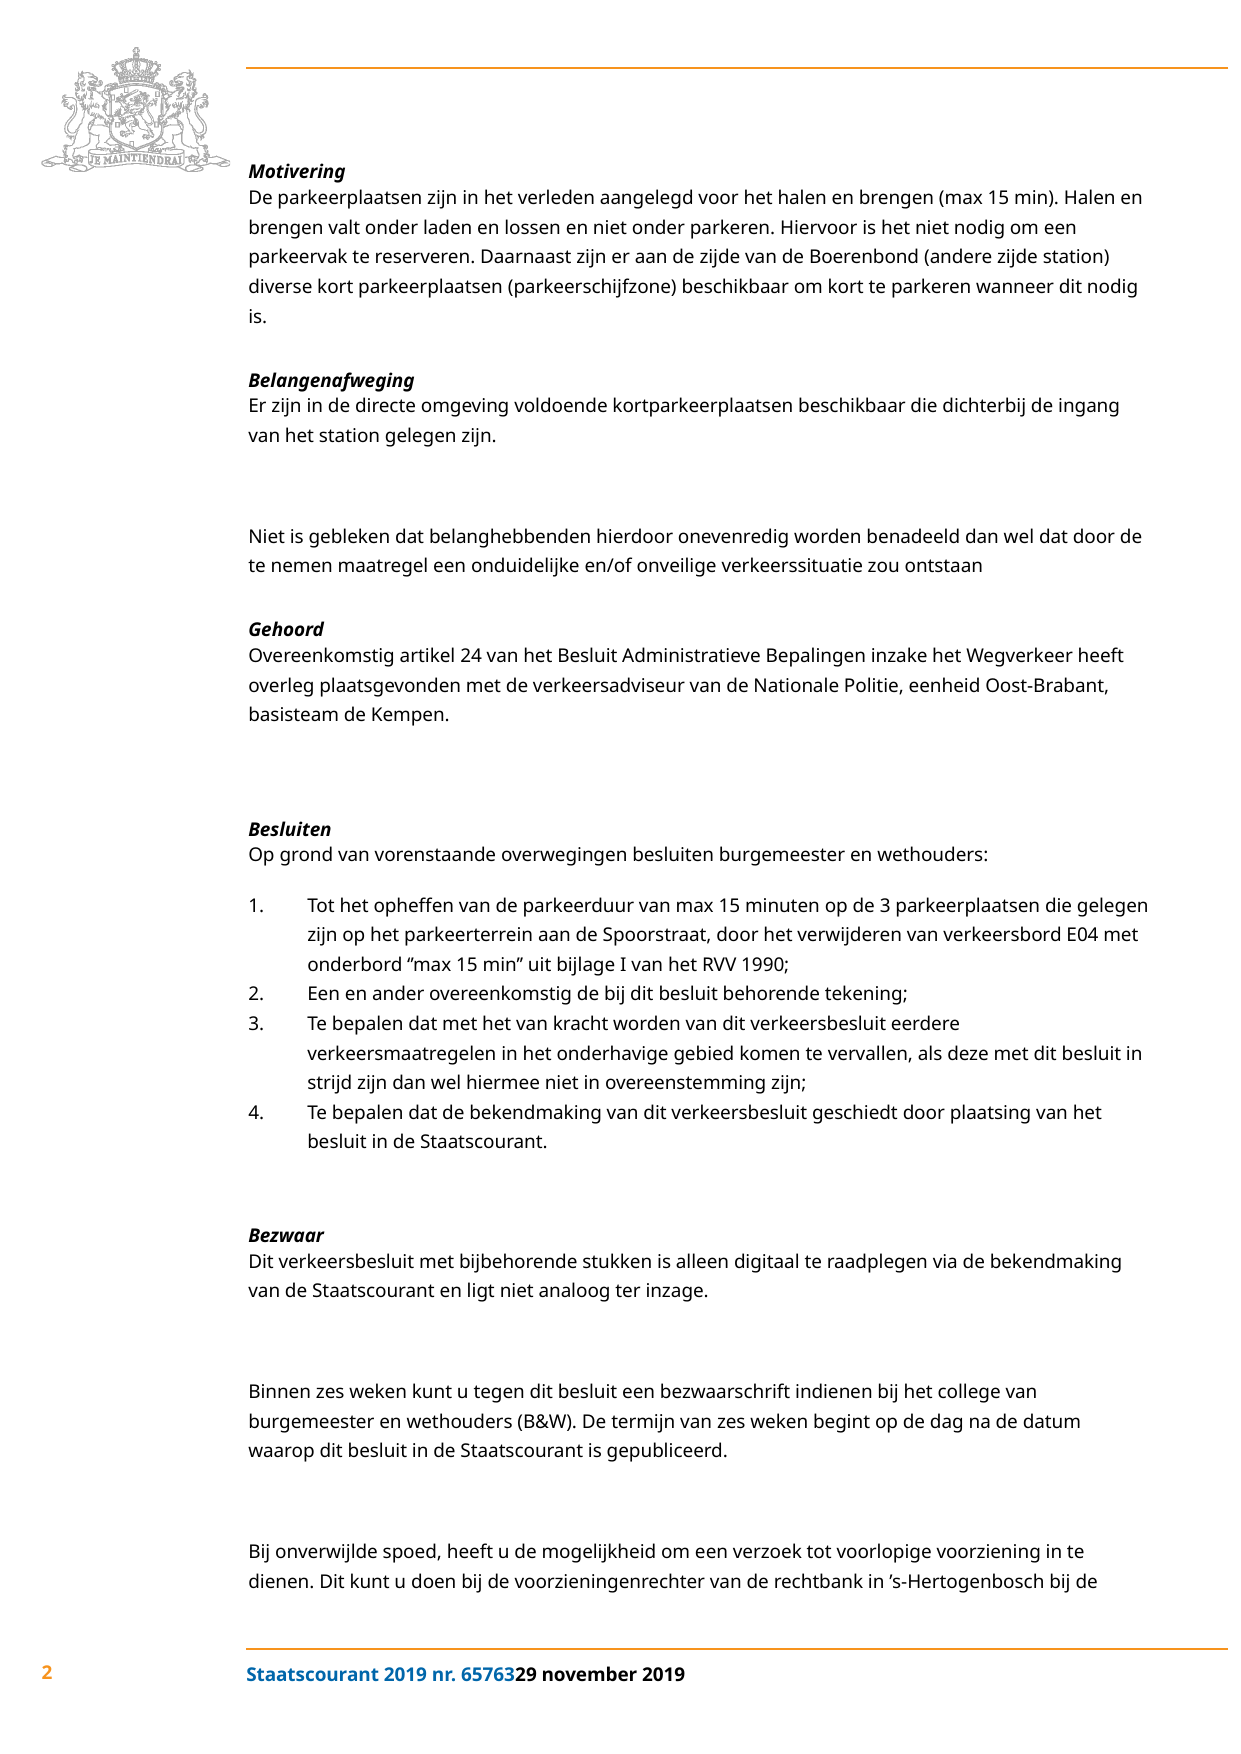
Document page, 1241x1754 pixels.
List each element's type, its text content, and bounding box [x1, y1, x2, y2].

text Besluiten [248, 816, 1152, 841]
list Een en ander overeenkomstig de bij dit besluit behorende tekening; [248, 981, 1152, 1006]
text Gehoord [248, 616, 1152, 642]
text Bezwaar [248, 1222, 1152, 1248]
text De parkeerplaatsen zijn in het verleden aangelegd voor het halen en brengen (max 15 min). Halen en brengen valt onder laden en lossen en niet onder parkeren. Hiervoor is het niet nodig om een parkeervak te reserveren. Daarnaast zijn er aan de zijde van de Boerenbond (andere zijde station) diverse kort parkeerplaatsen (parkeerschijfzone) beschikbaar om kort te parkeren wanneer dit nodig is. [248, 184, 1152, 328]
text Binnen zes weken kunt u tegen dit besluit een bezwaarschrift indienen bij het college van burgemeester en wethouders (B&W). De termijn van zes weken begint op de dag na de datum waarop dit besluit in de Staatscourant is gepubliceerd. [248, 1378, 1152, 1463]
text Motivering [248, 159, 1152, 184]
text Bij onverwijlde spoed, heeft u de mogelijkheid om een verzoek tot voorlopige voorziening in te dienen. Dit kunt u doen bij de voorzieningenrechter van de rechtbank in ’s-Hertogenbosch bij de [248, 1538, 1152, 1593]
text Op grond van vorenstaande overwegingen besluiten burgemeester en wethouders: [248, 841, 1152, 867]
text Belangenafweging [248, 367, 1152, 392]
list Tot het opheffen van de parkeerduur van max 15 minuten op de 3 parkeerplaatsen die gelegen zijn op het parkeerterrein aan de Spoorstraat, door het verwijderen van verkeersbord E04 met onderbord ‘’max 15 min’’ uit bijlage I van het RVV 1990; [248, 892, 1152, 977]
picture [41, 47, 231, 172]
list Te bepalen dat de bekendmaking van dit verkeersbesluit geschiedt door plaatsing van het besluit in de Staatscourant. [248, 1099, 1152, 1154]
list Te bepalen dat met het van kracht worden van dit verkeersbesluit eerdere verkeersmaatregelen in het onderhavige gebied komen te vervallen, als deze met dit besluit in strijd zijn dan wel hiermee niet in overeenstemming zijn; [248, 1010, 1152, 1095]
text Er zijn in de directe omgeving voldoende kortparkeerplaatsen beschikbaar die dichterbij de ingang van het station gelegen zijn. [248, 392, 1152, 448]
text Dit verkeersbesluit met bijbehorende stukken is alleen digitaal te raadplegen via de bekendmaking van de Staatscourant en ligt niet analoog ter inzage. [248, 1248, 1152, 1303]
text Overeenkomstig artikel 24 van het Besluit Administratieve Bepalingen inzake het Wegverkeer heeft overleg plaatsgevonden met de verkeersadviseur van de Nationale Politie, eenheid Oost-Brabant, basisteam de Kempen. [248, 642, 1152, 727]
text Niet is gebleken dat belanghebbenden hierdoor onevenredig worden benadeeld dan wel dat door de te nemen maatregel een onduidelijke en/of onveilige verkeerssituatie zou ontstaan [248, 523, 1152, 578]
